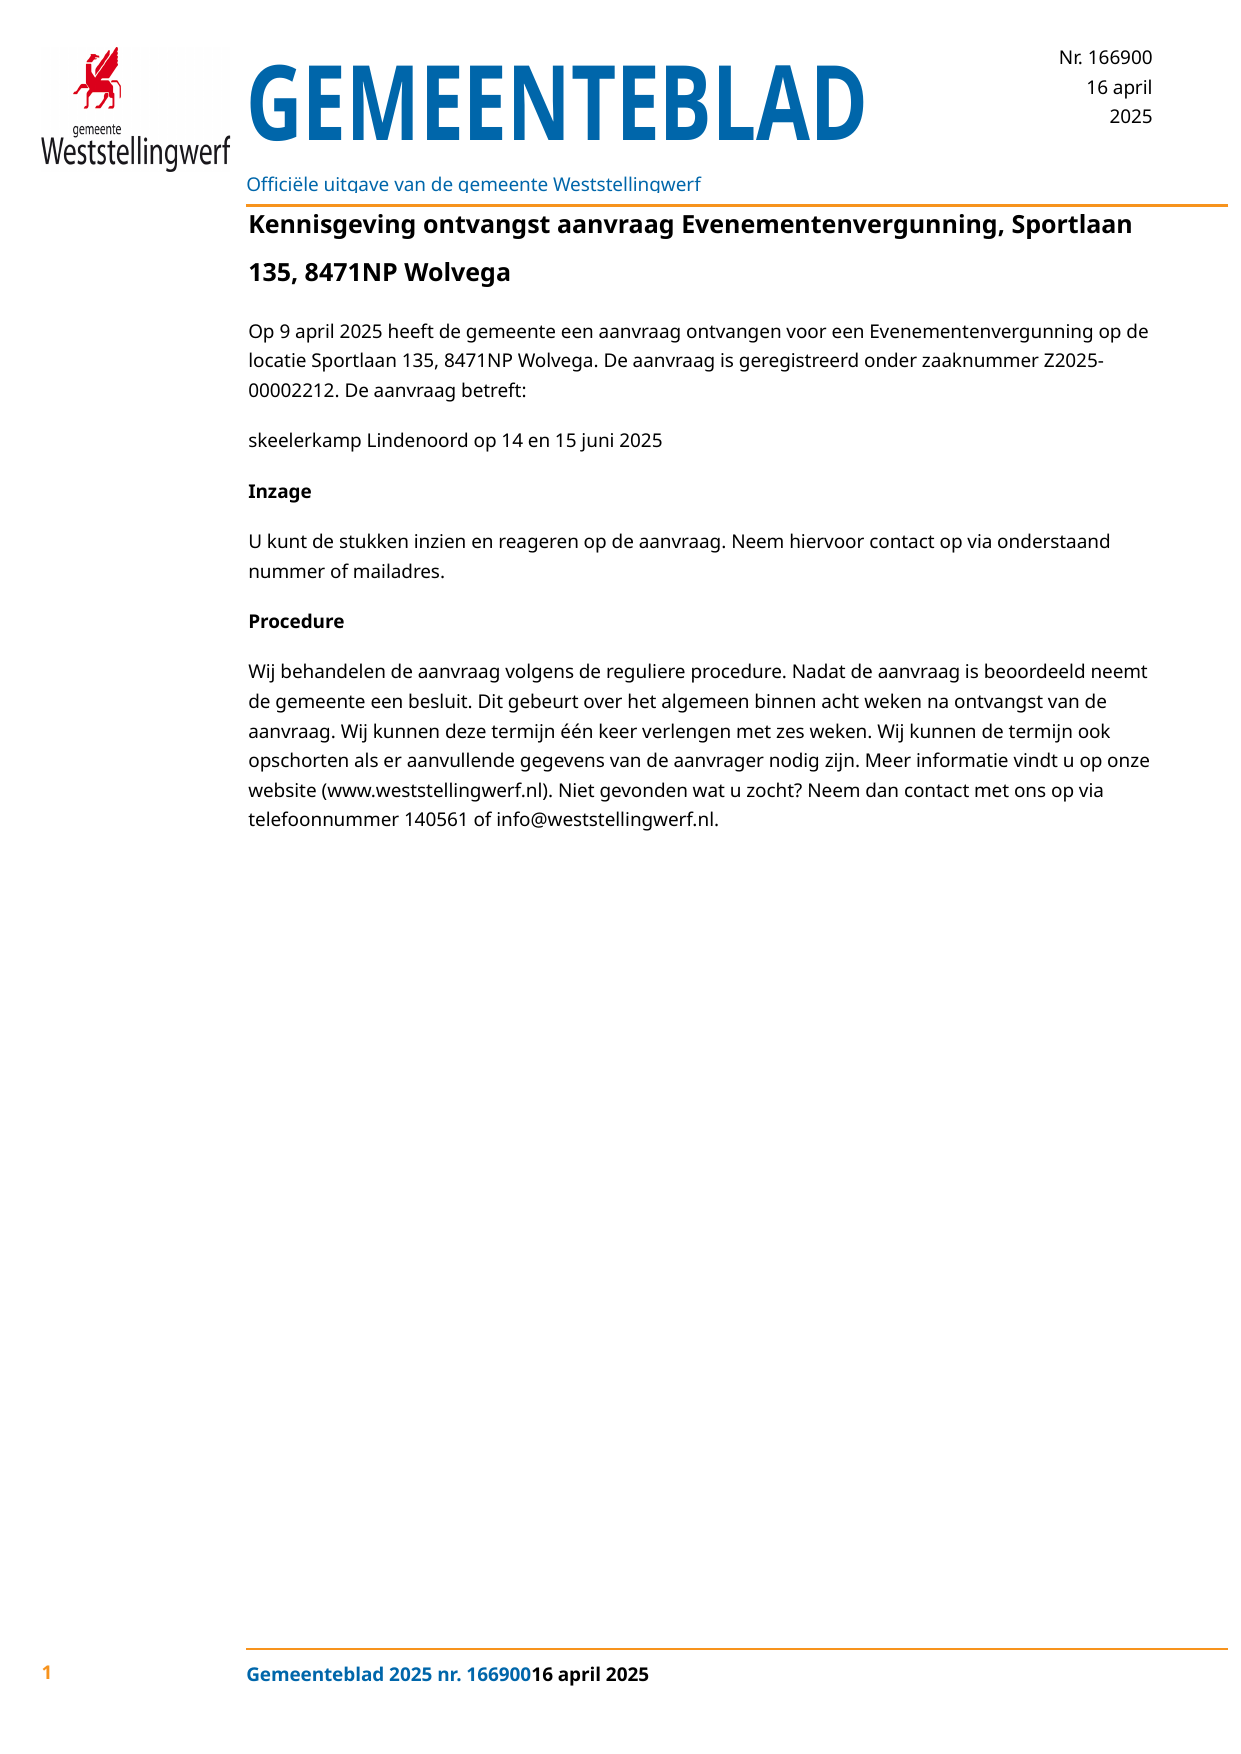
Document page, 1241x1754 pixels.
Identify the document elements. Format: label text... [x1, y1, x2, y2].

text Op 9 april 2025 heeft de gemeente een aanvraag ontvangen voor een Evenementenvergunning op de locatie Sportlaan 135, 8471NP Wolvega. De aanvraag is geregistreerd onder zaaknummer Z2025-00002212. De aanvraag betreft: [248, 318, 1152, 403]
text skeelerkamp Lindenoord op 14 en 15 juni 2025 [248, 427, 1152, 453]
text Inzage [248, 478, 1152, 504]
text Kennisgeving ontvangst aanvraag Evenementenvergunning, Sportlaan 135, 8471NP Wolvega [248, 207, 1152, 288]
text U kunt de stukken inzien en reageren op de aanvraag. Neem hiervoor contact op via onderstaand nummer of mailadres. [248, 528, 1152, 584]
text Procedure [248, 608, 1152, 634]
picture [41, 47, 231, 172]
text Wij behandelen de aanvraag volgens de reguliere procedure. Nadat de aanvraag is beoordeeld neemt de gemeente een besluit. Dit gebeurt over het algemeen binnen acht weken na ontvangst van de aanvraag. Wij kunnen deze termijn één keer verlengen met zes weken. Wij kunnen de termijn ook opschorten als er aanvullende gegevens van de aanvrager nodig zijn. Meer informatie vindt u op onze website (www.weststellingwerf.nl). Niet gevonden wat u zocht? Neem dan contact met ons op via telefoonnummer 140561 of info@weststellingwerf.nl. [248, 659, 1152, 832]
